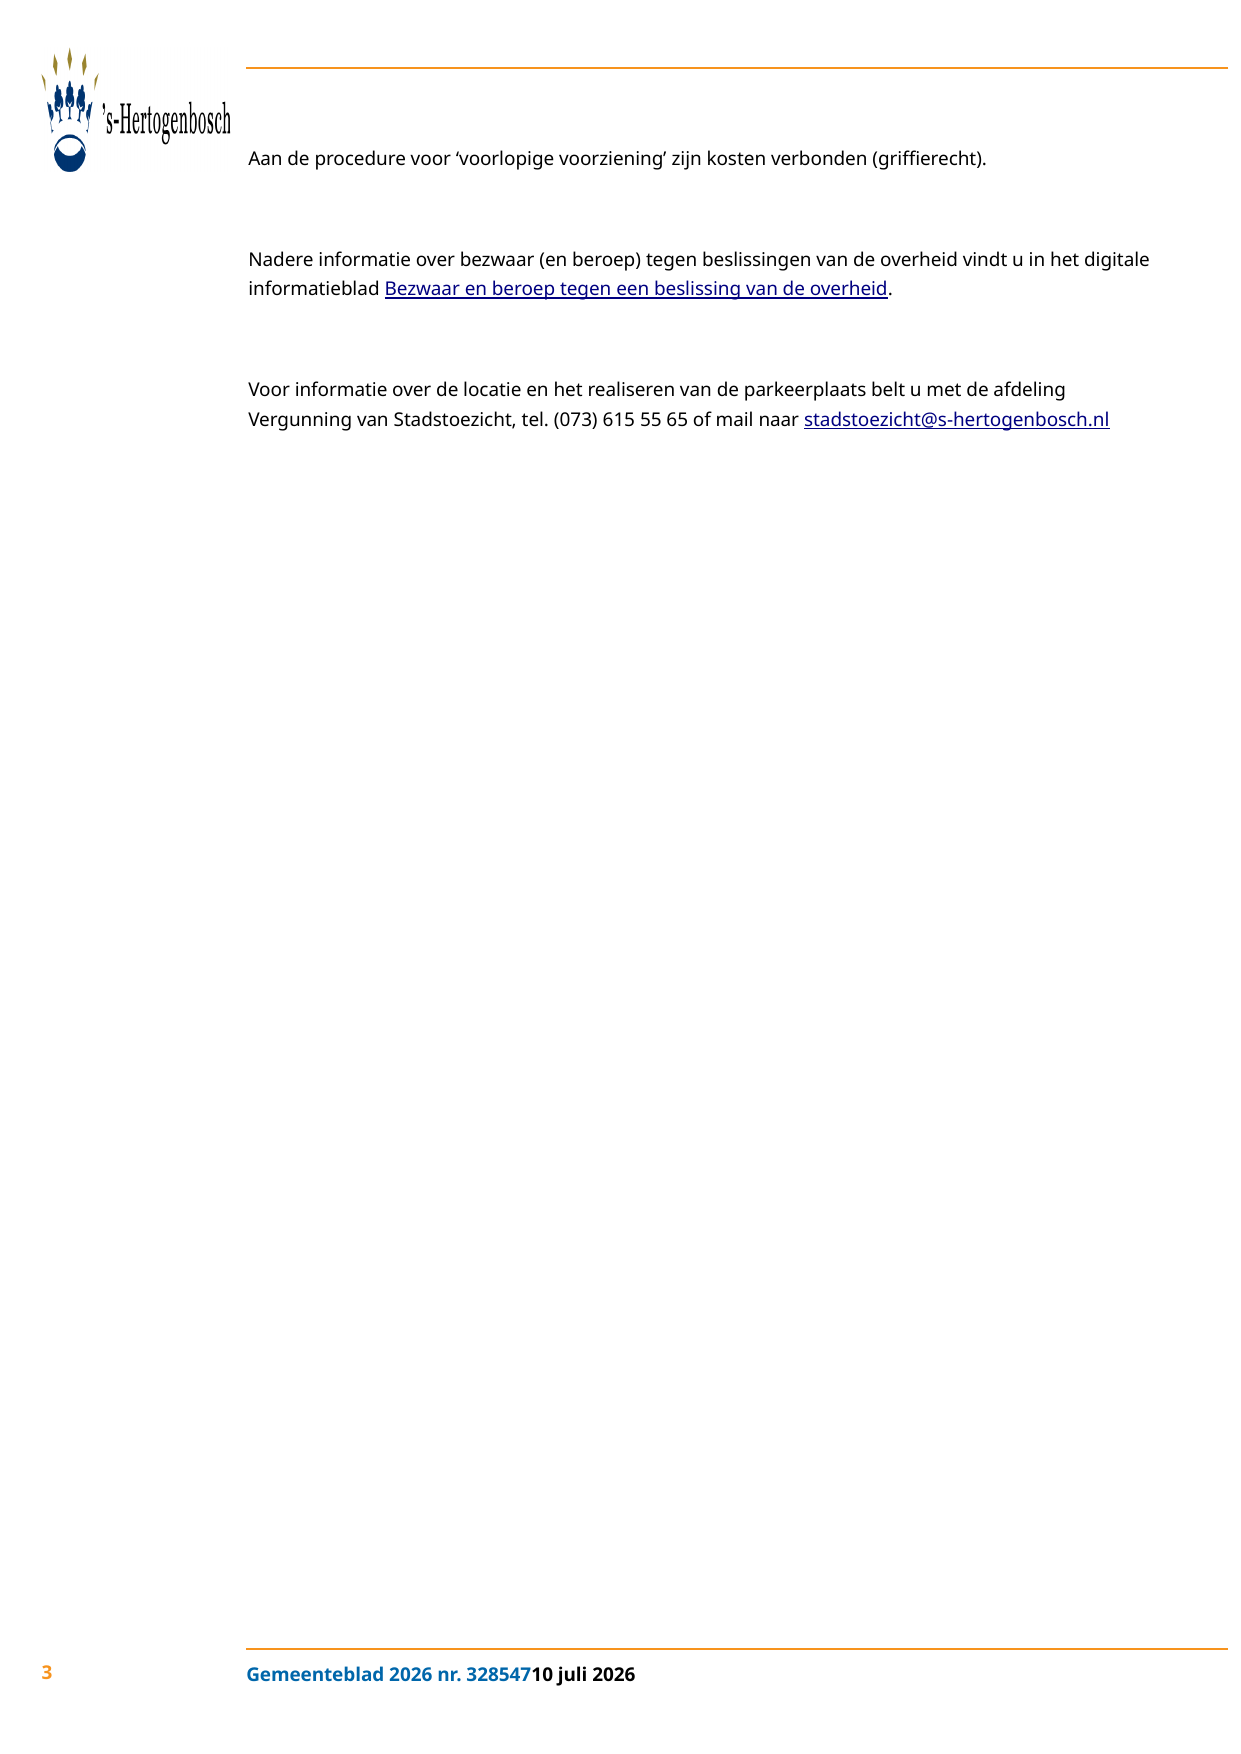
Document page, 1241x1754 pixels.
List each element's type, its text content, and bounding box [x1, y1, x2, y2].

text Voor informatie over de locatie en het realiseren van de parkeerplaats belt u met de afdeling Vergunning van Stadstoezicht, tel. (073) 615 55 65 of mail naar stadstoezicht@s-hertogenbosch.nl [248, 376, 1152, 432]
text Aan de procedure voor ‘voorlopige voorziening’ zijn kosten verbonden (griffierecht). [248, 145, 1152, 171]
picture [41, 47, 231, 172]
text Nadere informatie over bezwaar (en beroep) tegen beslissingen van de overheid vindt u in het digitale informatieblad Bezwaar en beroep tegen een beslissing van de overheid. [248, 246, 1152, 301]
